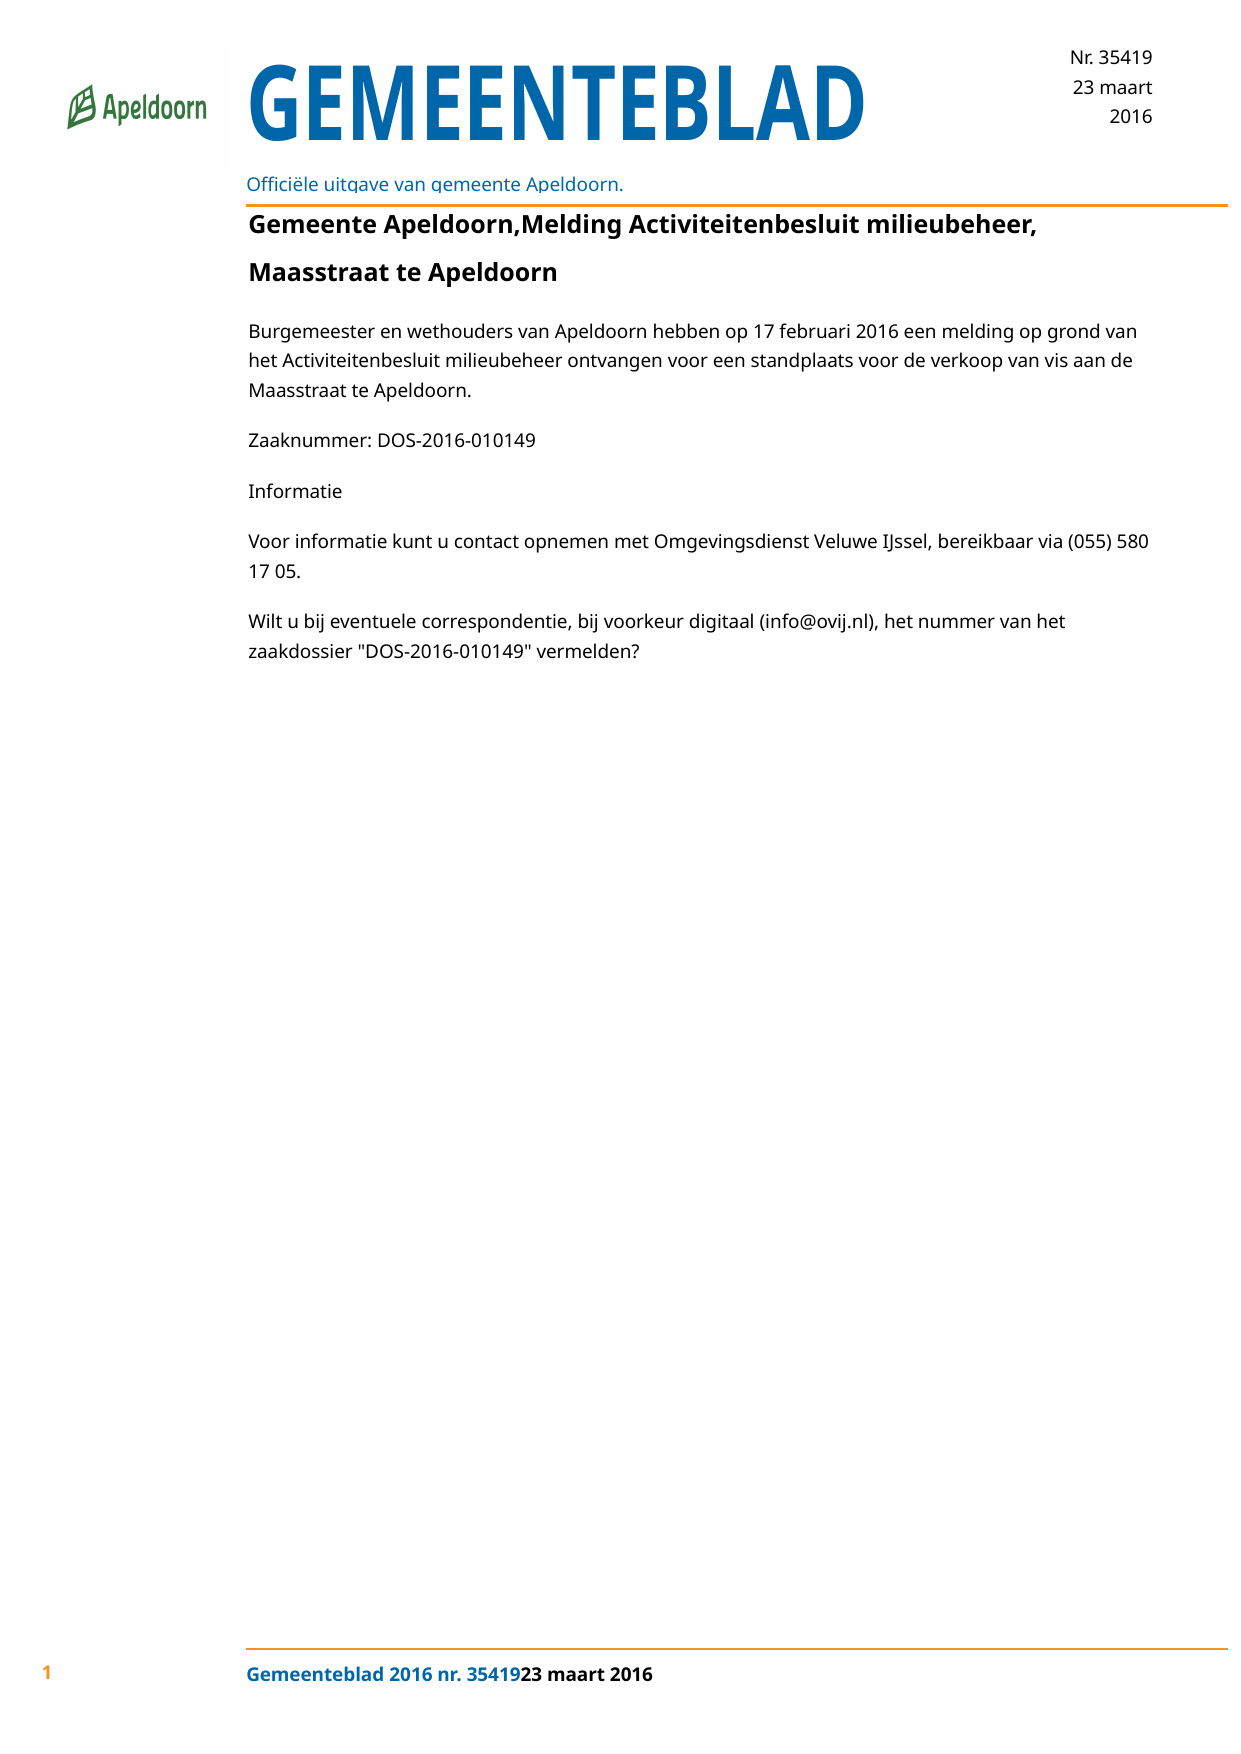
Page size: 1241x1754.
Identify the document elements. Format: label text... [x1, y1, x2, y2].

text Burgemeester en wethouders van Apeldoorn hebben op 17 februari 2016 een melding op grond van het Activiteitenbesluit milieubeheer ontvangen voor een standplaats voor de verkoop van vis aan de Maasstraat te Apeldoorn. [248, 318, 1152, 403]
text Gemeente Apeldoorn,Melding Activiteitenbesluit milieubeheer, Maasstraat te Apeldoorn [248, 207, 1152, 288]
text Informatie [248, 478, 1152, 504]
picture [41, 47, 231, 172]
text Wilt u bij eventuele correspondentie, bij voorkeur digitaal (info@ovij.nl), het nummer van het zaakdossier "DOS-2016-010149" vermelden? [248, 608, 1152, 664]
text Zaaknummer: DOS-2016-010149 [248, 427, 1152, 453]
text Voor informatie kunt u contact opnemen met Omgevingsdienst Veluwe IJssel, bereikbaar via (055) 580 17 05. [248, 528, 1152, 584]
